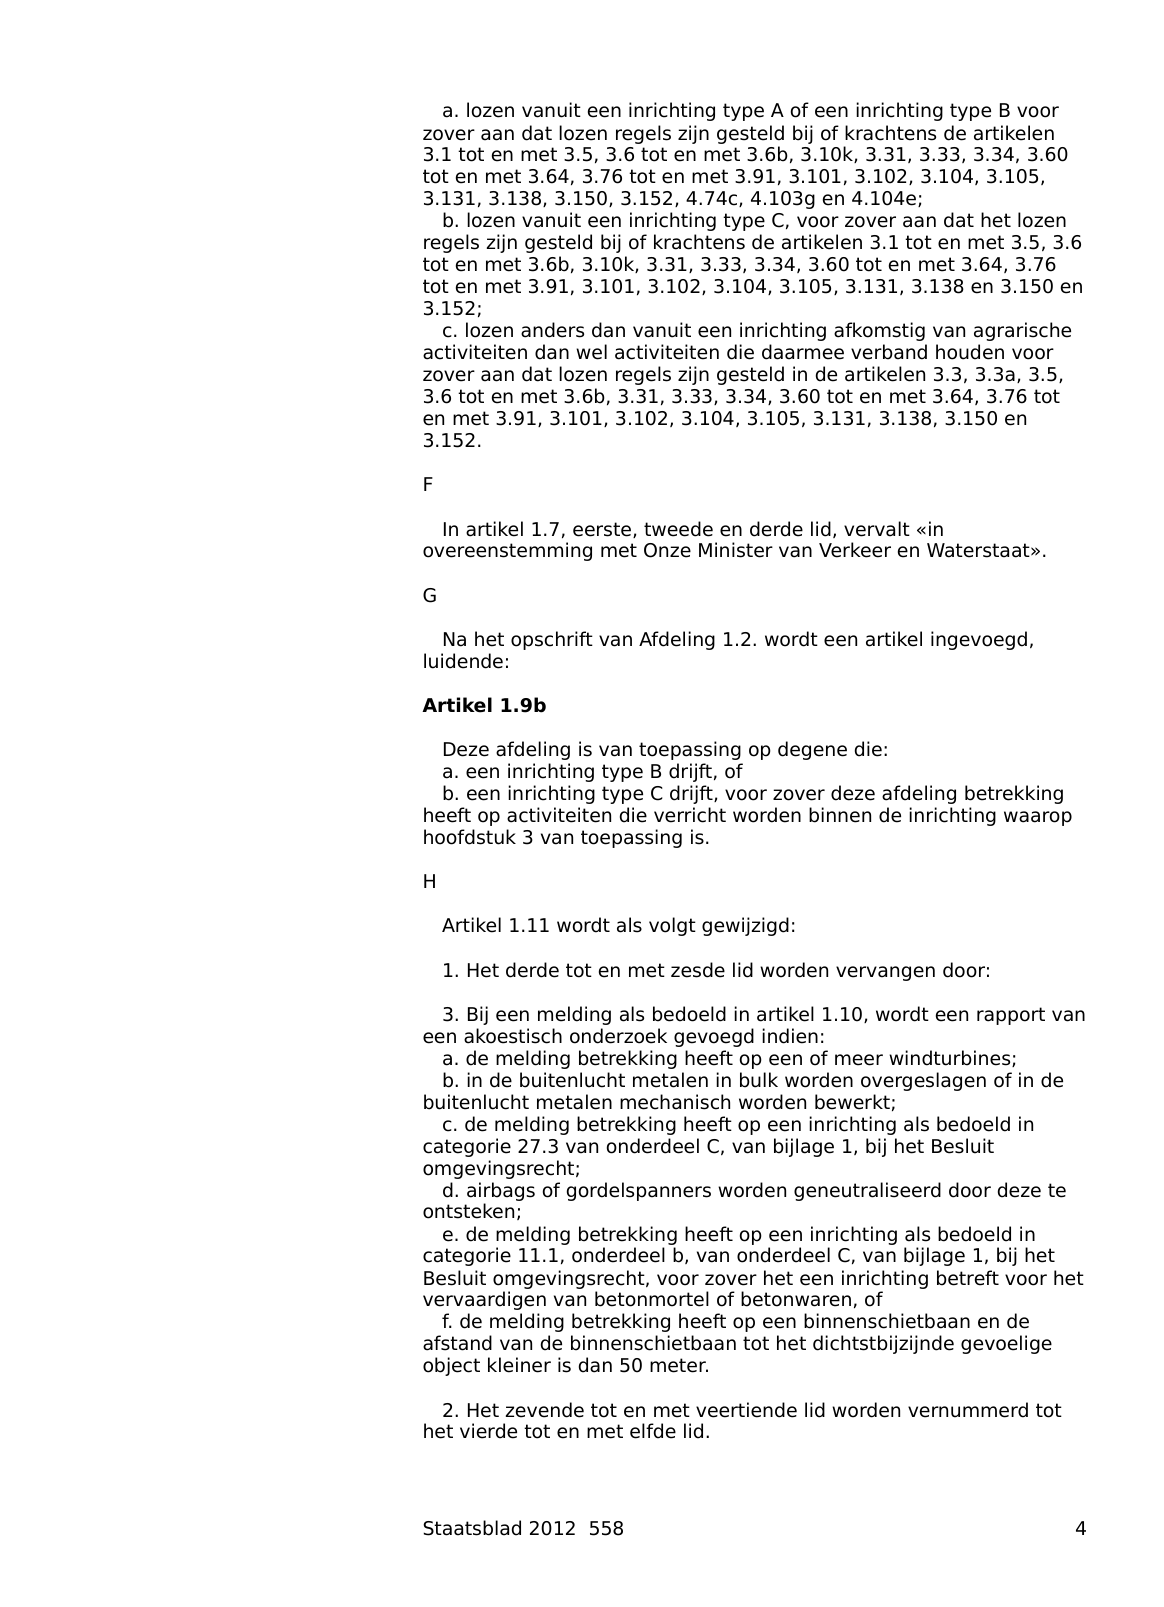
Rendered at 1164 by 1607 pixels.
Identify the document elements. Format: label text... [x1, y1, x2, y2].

subtitle Artikel 1.9b [422, 695, 1087, 717]
text Deze afdeling is van toepassing op degene die: [422, 739, 1087, 761]
text Artikel 1.11 wordt als volgt gewijzigd: [422, 915, 1087, 937]
text d. airbags of gordelspanners worden geneutraliseerd door deze te ontsteken; [422, 1179, 1087, 1223]
text In artikel 1.7, eerste, tweede en derde lid, vervalt «in overeenstemming met Onze Minister van Verkeer en Waterstaat». [422, 518, 1087, 562]
text G [422, 584, 1087, 607]
text b. in de buitenlucht metalen in bulk worden overgeslagen of in de buitenlucht metalen mechanisch worden bewerkt; [422, 1069, 1087, 1113]
text b. lozen vanuit een inrichting type C, voor zover aan dat het lozen regels zijn gesteld bij of krachtens de artikelen 3.1 tot en met 3.5, 3.6 tot en met 3.6b, 3.10k, 3.31, 3.33, 3.34, 3.60 tot en met 3.64, 3.76 tot en met 3.91, 3.101, 3.102, 3.104, 3.105, 3.131, 3.138 en 3.150 en 3.152; [422, 210, 1087, 320]
text 2. Het zevende tot en met veertiende lid worden vernummerd tot het vierde tot en met elfde lid. [422, 1399, 1087, 1443]
text b. een inrichting type C drijft, voor zover deze afdeling betrekking heeft op activiteiten die verricht worden binnen de inrichting waarop hoofdstuk 3 van toepassing is. [422, 783, 1087, 849]
text a. de melding betrekking heeft op een of meer windturbines; [422, 1048, 1087, 1069]
text c. lozen anders dan vanuit een inrichting afkomstig van agrarische activiteiten dan wel activiteiten die daarmee verband houden voor zover aan dat lozen regels zijn gesteld in de artikelen 3.3, 3.3a, 3.5, 3.6 tot en met 3.6b, 3.31, 3.33, 3.34, 3.60 tot en met 3.64, 3.76 tot en met 3.91, 3.101, 3.102, 3.104, 3.105, 3.131, 3.138, 3.150 en 3.152. [422, 320, 1087, 452]
text H [422, 871, 1087, 893]
text c. de melding betrekking heeft op een inrichting als bedoeld in categorie 27.3 van onderdeel C, van bijlage 1, bij het Besluit omgevingsrecht; [422, 1113, 1087, 1179]
text a. een inrichting type B drijft, of [422, 761, 1087, 783]
text e. de melding betrekking heeft op een inrichting als bedoeld in categorie 11.1, onderdeel b, van onderdeel C, van bijlage 1, bij het Besluit omgevingsrecht, voor zover het een inrichting betreft voor het vervaardigen van betonmortel of betonwaren, of [422, 1223, 1087, 1311]
text F [422, 474, 1087, 496]
text a. lozen vanuit een inrichting type A of een inrichting type B voor zover aan dat lozen regels zijn gesteld bij of krachtens de artikelen 3.1 tot en met 3.5, 3.6 tot en met 3.6b, 3.10k, 3.31, 3.33, 3.34, 3.60 tot en met 3.64, 3.76 tot en met 3.91, 3.101, 3.102, 3.104, 3.105, 3.131, 3.138, 3.150, 3.152, 4.74c, 4.103g en 4.104e; [422, 100, 1087, 210]
text Na het opschrift van Afdeling 1.2. wordt een artikel ingevoegd, luidende: [422, 629, 1087, 673]
text f. de melding betrekking heeft op een binnenschietbaan en de afstand van de binnenschietbaan tot het dichtstbijzijnde gevoelige object kleiner is dan 50 meter. [422, 1311, 1087, 1377]
text 3. Bij een melding als bedoeld in artikel 1.10, wordt een rapport van een akoestisch onderzoek gevoegd indien: [422, 1004, 1087, 1048]
text 1. Het derde tot en met zesde lid worden vervangen door: [422, 959, 1087, 981]
